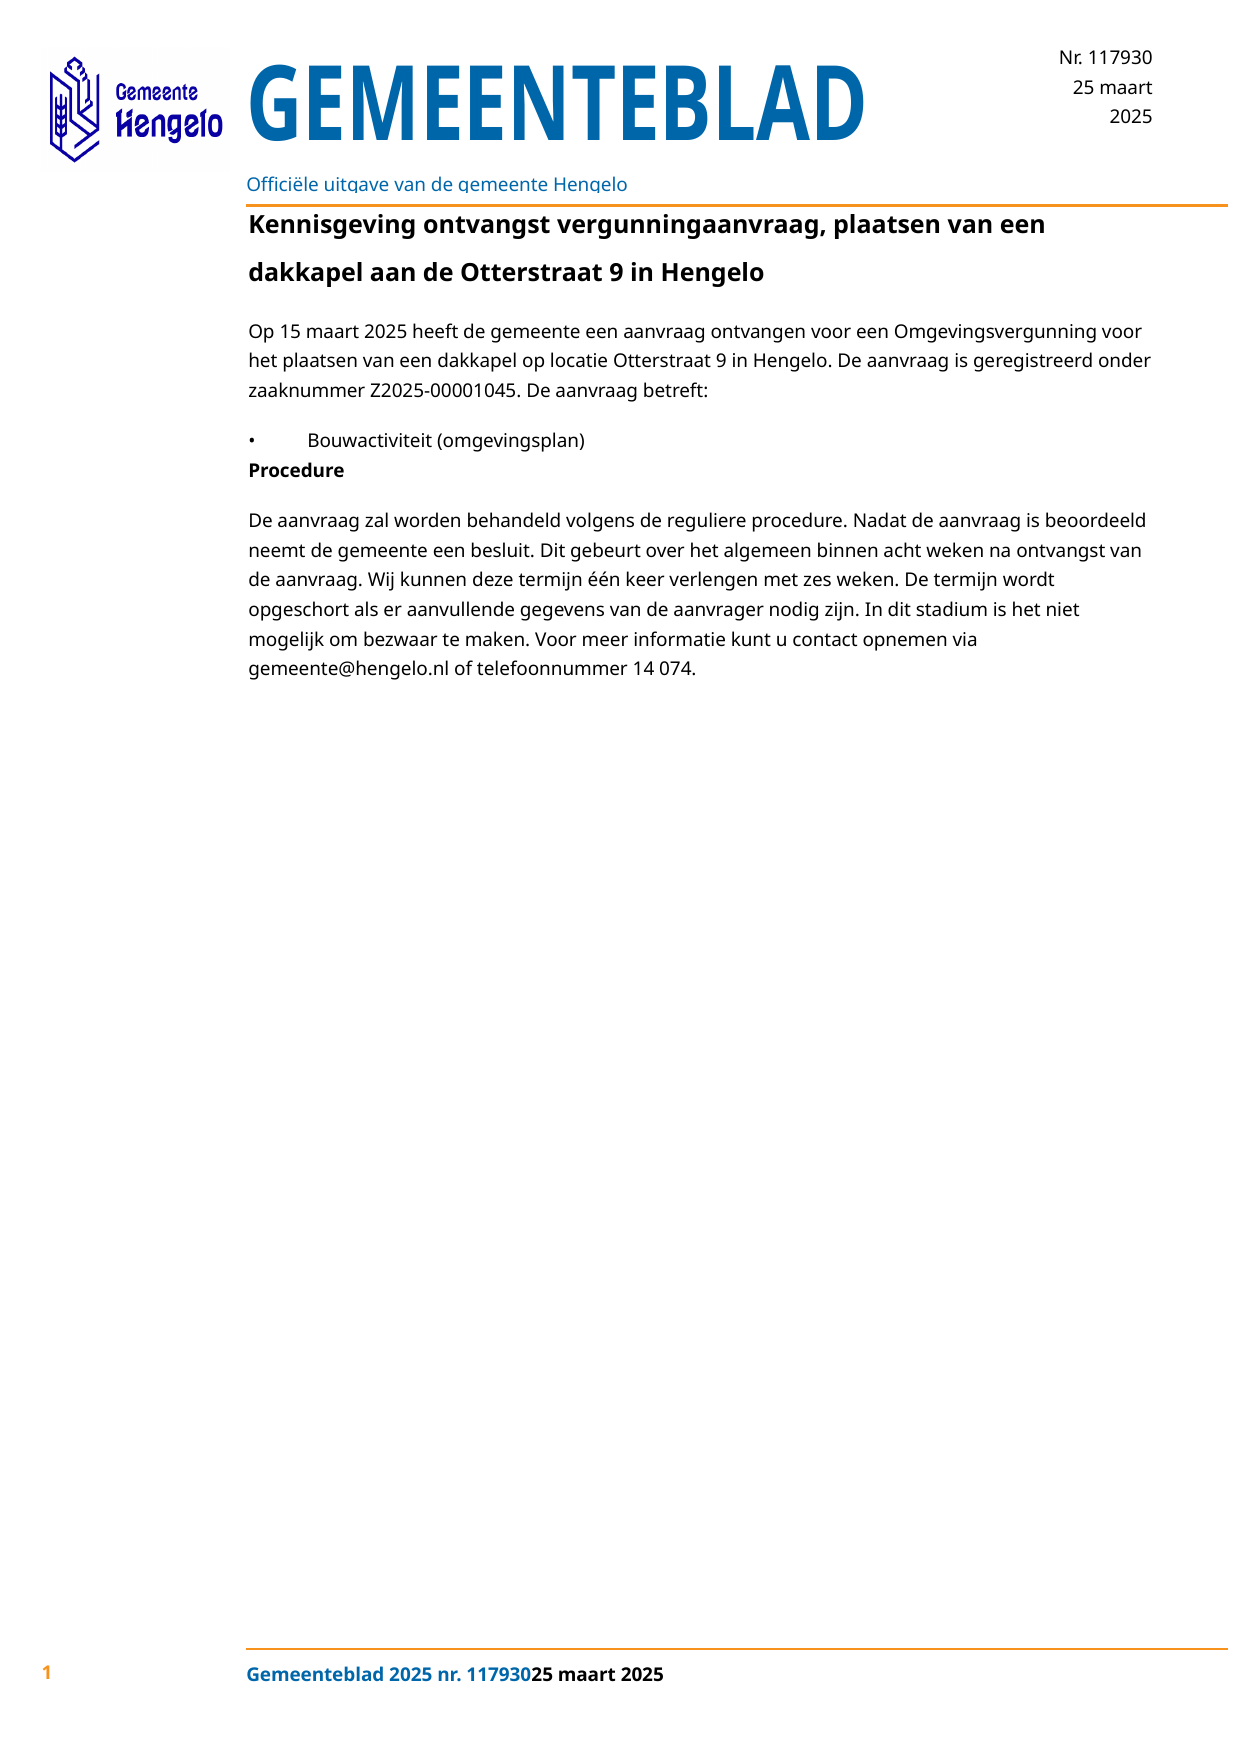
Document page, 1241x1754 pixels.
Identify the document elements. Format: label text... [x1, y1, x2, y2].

text Procedure [248, 457, 1152, 483]
text Op 15 maart 2025 heeft de gemeente een aanvraag ontvangen voor een Omgevingsvergunning voor het plaatsen van een dakkapel op locatie Otterstraat 9 in Hengelo. De aanvraag is geregistreerd onder zaaknummer Z2025-00001045. De aanvraag betreft: [248, 318, 1152, 403]
text De aanvraag zal worden behandeld volgens de reguliere procedure. Nadat de aanvraag is beoordeeld neemt de gemeente een besluit. Dit gebeurt over het algemeen binnen acht weken na ontvangst van de aanvraag. Wij kunnen deze termijn één keer verlengen met zes weken. De termijn wordt opgeschort als er aanvullende gegevens van de aanvrager nodig zijn. In dit stadium is het niet mogelijk om bezwaar te maken. Voor meer informatie kunt u contact opnemen via gemeente@hengelo.nl of telefoonnummer 14 074. [248, 507, 1152, 681]
text Kennisgeving ontvangst vergunningaanvraag, plaatsen van een dakkapel aan de Otterstraat 9 in Hengelo [248, 207, 1152, 288]
list Bouwactiviteit (omgevingsplan) [248, 427, 1152, 453]
picture [41, 47, 231, 172]
